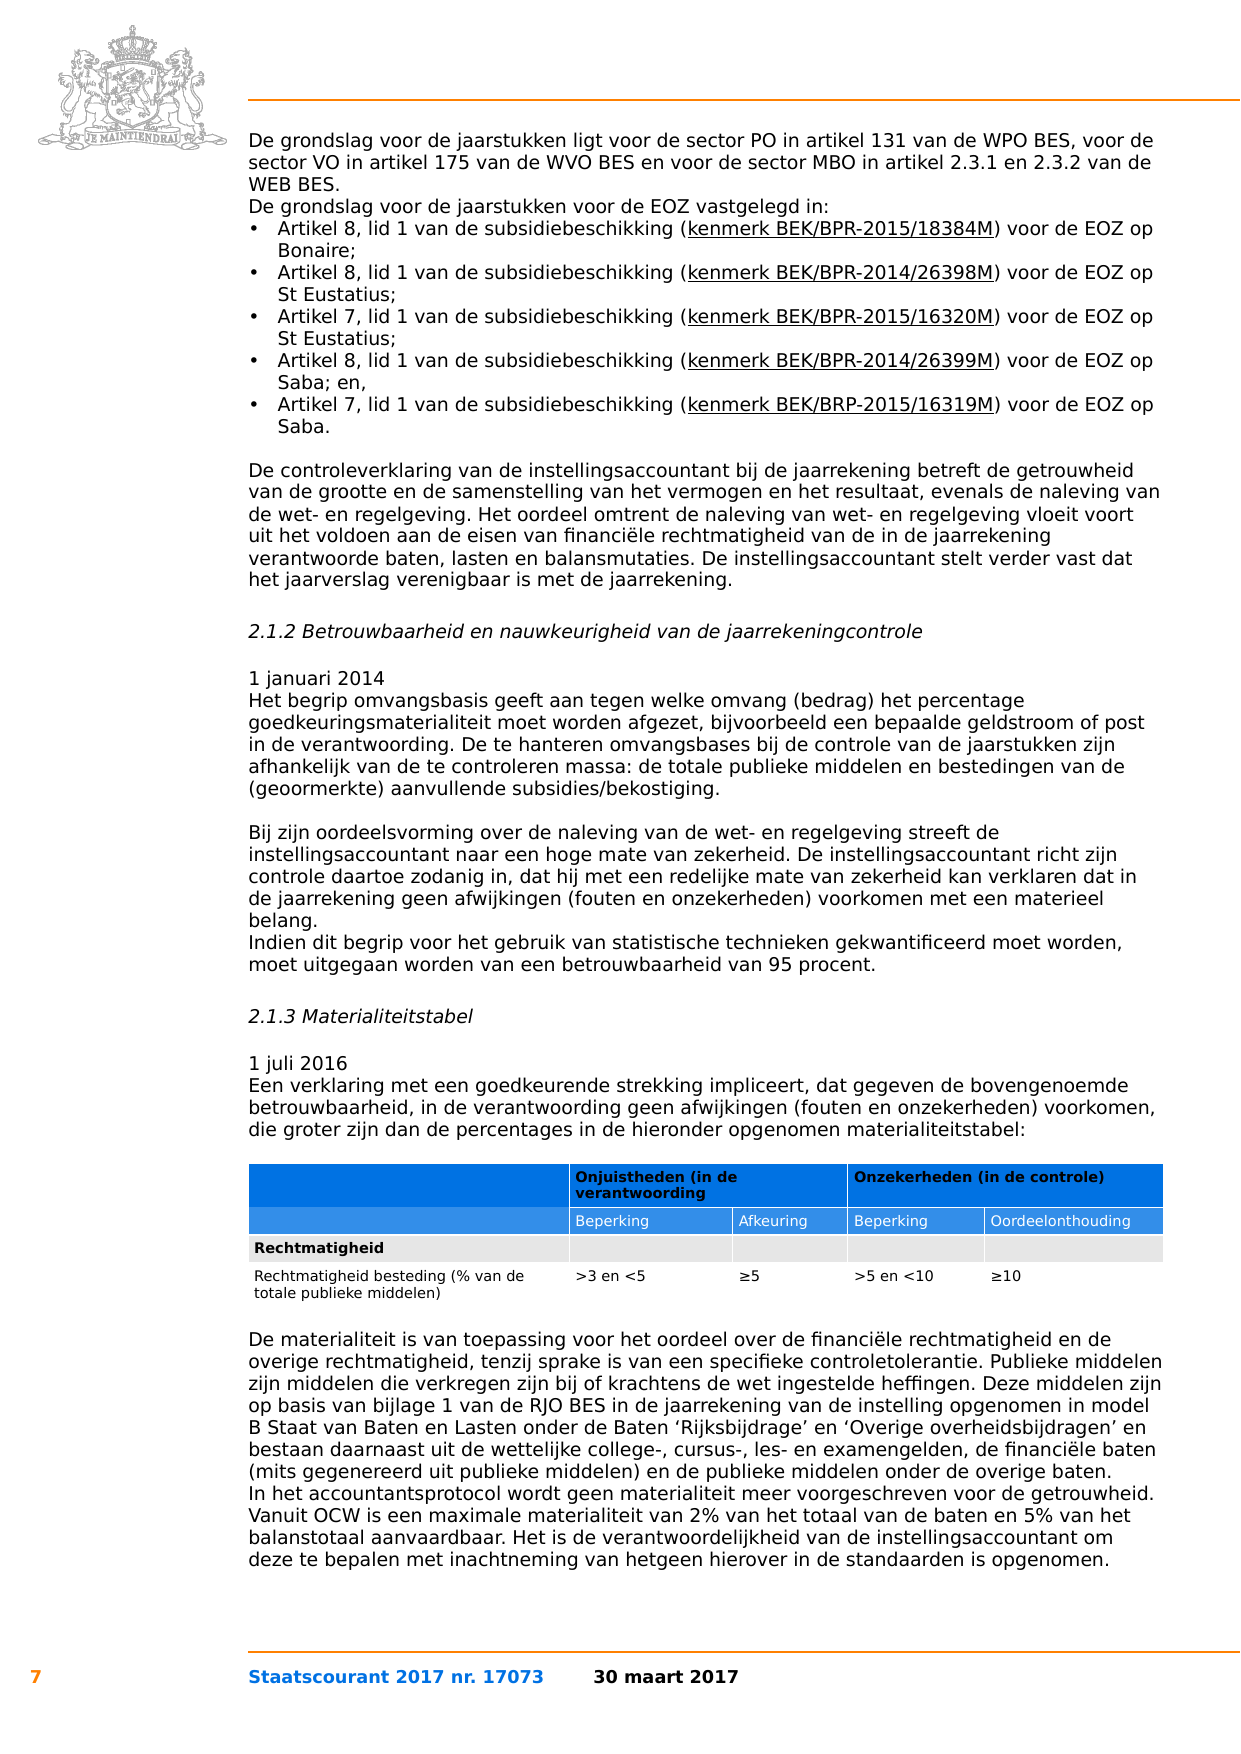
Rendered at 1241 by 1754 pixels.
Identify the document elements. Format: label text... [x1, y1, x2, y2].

table_cell ≥5 [733, 1263, 847, 1306]
text Indien dit begrip voor het gebruik van statistische technieken gekwantificeerd moet worden, moet uitgegaan worden van een betrouwbaarheid van 95 procent. [248, 932, 1163, 976]
text • Artikel 7, lid 1 van de subsidiebeschikking (kenmerk BEK/BPR-2015/16320M) voor de EOZ op St Eustatius; [248, 306, 1163, 350]
table_cell >5 en <10 [848, 1263, 984, 1306]
table_cell [733, 1236, 847, 1262]
text De grondslag voor de jaarstukken voor de EOZ vastgelegd in: [248, 196, 1163, 218]
text De grondslag voor de jaarstukken ligt voor de sector PO in artikel 131 van de WPO BES, voor de sector VO in artikel 175 van de WVO BES en voor de sector MBO in artikel 2.3.1 en 2.3.2 van de WEB BES. [248, 130, 1163, 196]
table_cell >3 en <5 [570, 1263, 732, 1306]
text • Artikel 8, lid 1 van de subsidiebeschikking (kenmerk BEK/BPR-2014/26398M) voor de EOZ op St Eustatius; [248, 262, 1163, 306]
table_cell Rechtmatigheid [249, 1236, 569, 1262]
table_header Onzekerheden (in de controle) [848, 1164, 1163, 1207]
table_header Onjuistheden (in de verantwoording [570, 1164, 847, 1207]
text De materialiteit is van toepassing voor het oordeel over de financiële rechtmatigheid en de overige rechtmatigheid, tenzij sprake is van een specifieke controletolerantie. Publieke middelen zijn middelen die verkregen zijn bij of krachtens de wet ingestelde heffingen. Deze middelen zijn op basis van bijlage 1 van de RJO BES in de jaarrekening van de instelling opgenomen in model B Staat van Baten en Lasten onder de Baten ‘Rijksbijdrage’ en ‘Overige overheidsbijdragen’ en bestaan daarnaast uit de wettelijke college-, cursus-, les- en examengelden, de financiële baten (mits gegenereerd uit publieke middelen) en de publieke middelen onder de overige baten. [248, 1329, 1163, 1483]
text In het accountantsprotocol wordt geen materialiteit meer voorgeschreven voor de getrouwheid. Vanuit OCW is een maximale materialiteit van 2% van het totaal van de baten en 5% van het balanstotaal aanvaardbaar. Het is de verantwoordelijkheid van de instellingsaccountant om deze te bepalen met inachtneming van hetgeen hierover in de standaarden is opgenomen. [248, 1483, 1163, 1571]
text 1 januari 2014 [248, 668, 1163, 690]
table_header [249, 1164, 569, 1207]
text • Artikel 8, lid 1 van de subsidiebeschikking (kenmerk BEK/BPR-2015/18384M) voor de EOZ op Bonaire; [248, 218, 1163, 262]
text Een verklaring met een goedkeurende strekking impliceert, dat gegeven de bovengenoemde betrouwbaarheid, in de verantwoording geen afwijkingen (fouten en onzekerheden) voorkomen, die groter zijn dan de percentages in de hieronder opgenomen materialiteitstabel: [248, 1075, 1163, 1141]
table_cell ≥10 [985, 1263, 1163, 1306]
table_cell Afkeuring [733, 1208, 847, 1234]
text • Artikel 8, lid 1 van de subsidiebeschikking (kenmerk BEK/BPR-2014/26399M) voor de EOZ op Saba; en, [248, 350, 1163, 394]
text Bij zijn oordeelsvorming over de naleving van de wet- en regelgeving streeft de instellingsaccountant naar een hoge mate van zekerheid. De instellingsaccountant richt zijn controle daartoe zodanig in, dat hij met een redelijke mate van zekerheid kan verklaren dat in de jaarrekening geen afwijkingen (fouten en onzekerheden) voorkomen met een materieel belang. [248, 822, 1163, 932]
table_cell Rechtmatigheid besteding (% van de totale publieke middelen) [249, 1263, 569, 1306]
text Het begrip omvangsbasis geeft aan tegen welke omvang (bedrag) het percentage goedkeuringsmaterialiteit moet worden afgezet, bijvoorbeeld een bepaalde geldstroom of post in de verantwoording. De te hanteren omvangsbases bij de controle van de jaarstukken zijn afhankelijk van de te controleren massa: de totale publieke middelen en bestedingen van de (geoormerkte) aanvullende subsidies/bekostiging. [248, 690, 1163, 800]
table_cell Beperking [570, 1208, 732, 1234]
table_cell Oordeelonthouding [985, 1208, 1163, 1234]
subtitle 2.1.2 Betrouwbaarheid en nauwkeurigheid van de jaarrekeningcontrole [248, 621, 1163, 643]
text • Artikel 7, lid 1 van de subsidiebeschikking (kenmerk BEK/BRP-2015/16319M) voor de EOZ op Saba. [248, 394, 1163, 438]
table_cell Beperking [848, 1208, 984, 1234]
text De controleverklaring van de instellingsaccountant bij de jaarrekening betreft de getrouwheid van de grootte en de samenstelling van het vermogen en het resultaat, evenals de naleving van de wet- en regelgeving. Het oordeel omtrent de naleving van wet- en regelgeving vloeit voort uit het voldoen aan de eisen van financiële rechtmatigheid van de in de jaarrekening verantwoorde baten, lasten en balansmutaties. De instellingsaccountant stelt verder vast dat het jaarverslag verenigbaar is met de jaarrekening. [248, 459, 1163, 591]
table_cell [848, 1236, 984, 1262]
table_cell [985, 1236, 1163, 1262]
table_cell [570, 1236, 732, 1262]
picture [38, 25, 227, 150]
subtitle 2.1.3 Materialiteitstabel [248, 1006, 1163, 1028]
text 1 juli 2016 [248, 1053, 1163, 1075]
